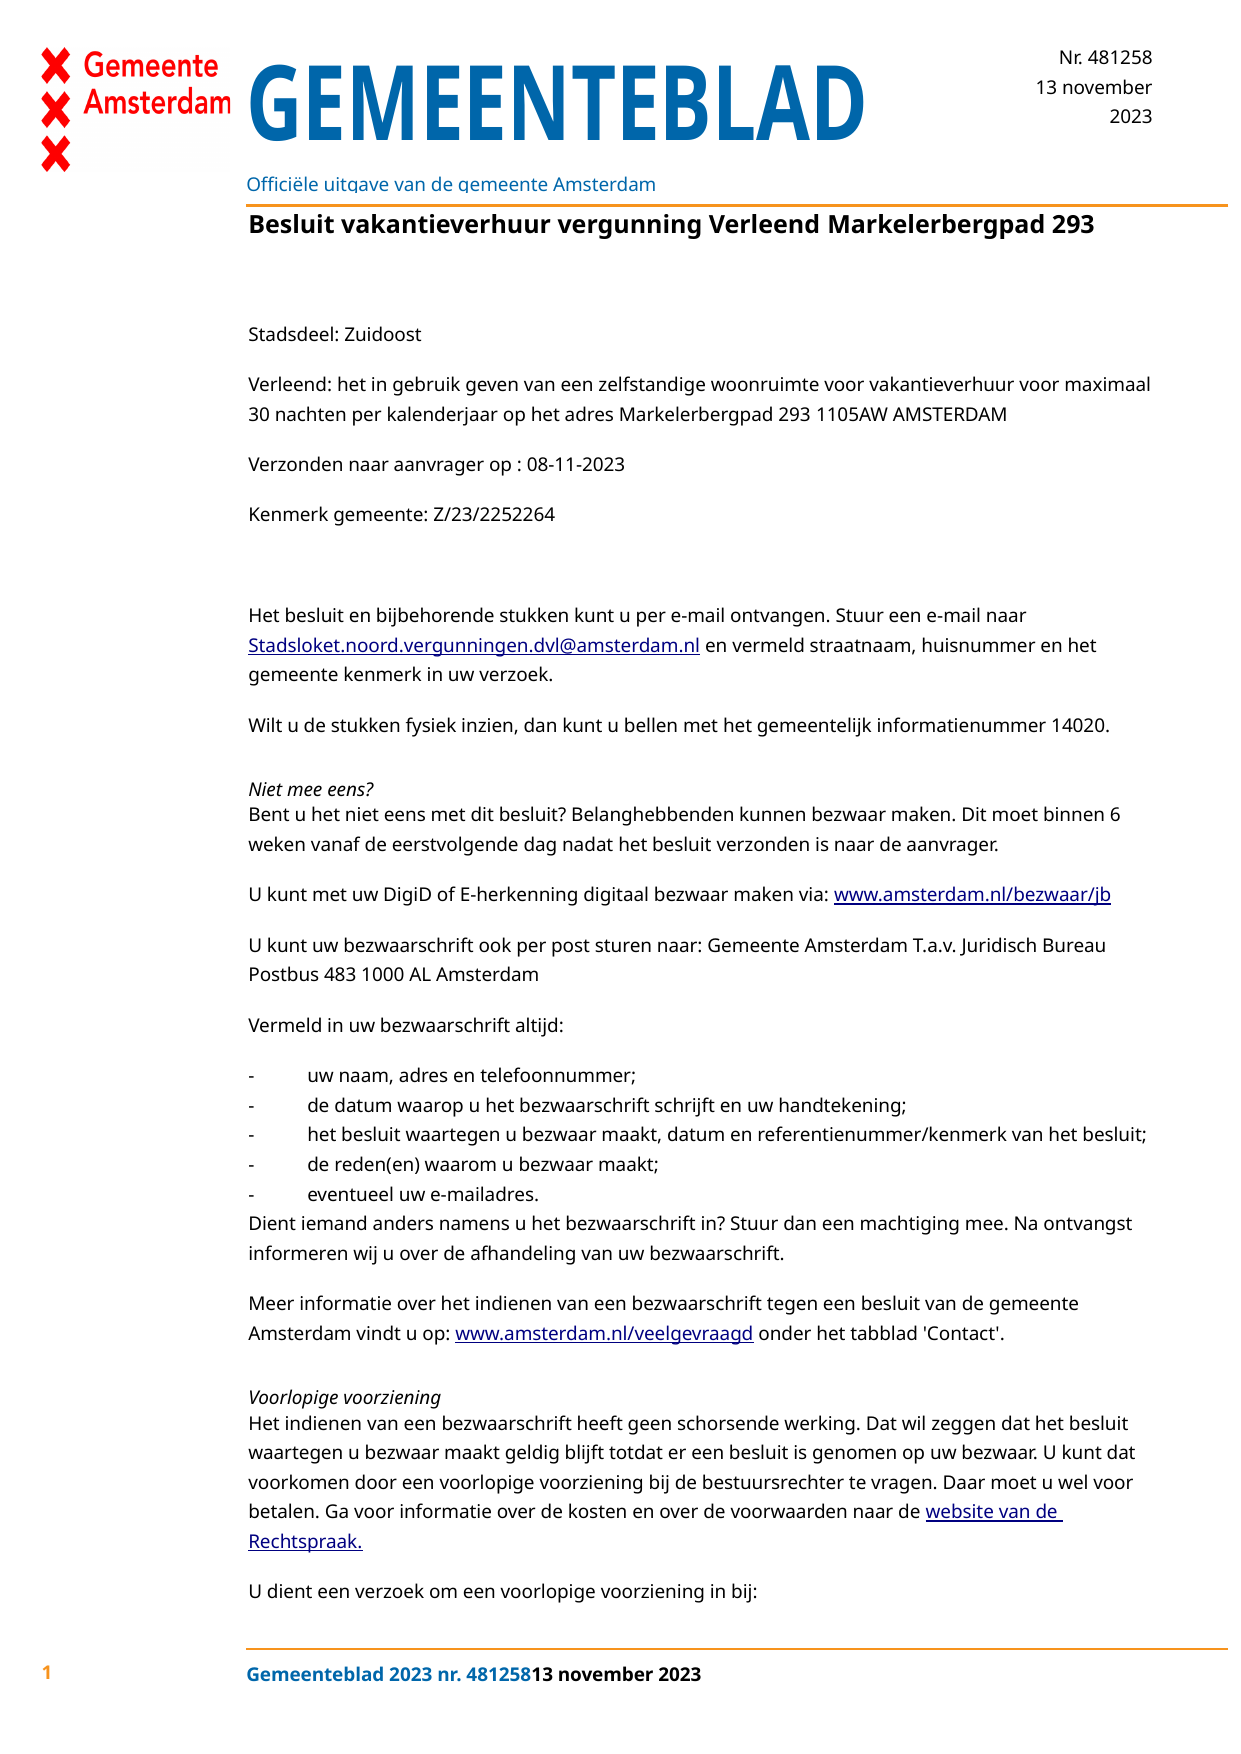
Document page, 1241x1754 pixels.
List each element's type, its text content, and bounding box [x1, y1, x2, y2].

list eventueel uw e-mailadres. [248, 1181, 1152, 1207]
text Verzonden naar aanvrager op : 08-11-2023 [248, 451, 1152, 477]
text Het besluit en bijbehorende stukken kunt u per e-mail ontvangen. Stuur een e-mail naar Stadsloket.noord.vergunningen.dvl@amsterdam.nl en vermeld straatnaam, huisnummer en het gemeente kenmerk in uw verzoek. [248, 602, 1152, 687]
list het besluit waartegen u bezwaar maakt, datum en referentienummer/kenmerk van het besluit; [248, 1122, 1152, 1147]
text Meer informatie over het indienen van een bezwaarschrift tegen een besluit van de gemeente Amsterdam vindt u op: www.amsterdam.nl/veelgevraagd onder het tabblad 'Contact'. [248, 1290, 1152, 1346]
text Stadsdeel: Zuidoost [248, 321, 1152, 346]
text Bent u het niet eens met dit besluit? Belanghebbenden kunnen bezwaar maken. Dit moet binnen 6 weken vanaf de eerstvolgende dag nadat het besluit verzonden is naar de aanvrager. [248, 802, 1152, 857]
text Dient iemand anders namens u het bezwaarschrift in? Stuur dan een machtiging mee. Na ontvangst informeren wij u over de afhandeling van uw bezwaarschrift. [248, 1210, 1152, 1266]
list de reden(en) waarom u bezwaar maakt; [248, 1151, 1152, 1177]
text U dient een verzoek om een voorlopige voorziening in bij: [248, 1578, 1152, 1604]
text Besluit vakantieverhuur vergunning Verleend Markelerbergpad 293 [248, 207, 1152, 241]
text Niet mee eens? [248, 776, 1152, 802]
list de datum waarop u het bezwaarschrift schrijft en uw handtekening; [248, 1092, 1152, 1118]
text Verleend: het in gebruik geven van een zelfstandige woonruimte voor vakantieverhuur voor maximaal 30 nachten per kalenderjaar op het adres Markelerbergpad 293 1105AW AMSTERDAM [248, 371, 1152, 426]
text Vermeld in uw bezwaarschrift altijd: [248, 1012, 1152, 1038]
picture [41, 47, 231, 172]
text Kenmerk gemeente: Z/23/2252264 [248, 502, 1152, 527]
text U kunt met uw DigiD of E-herkenning digitaal bezwaar maken via: www.amsterdam.nl/bezwaar/jb [248, 882, 1152, 907]
text Het indienen van een bezwaarschrift heeft geen schorsende werking. Dat wil zeggen dat het besluit waartegen u bezwaar maakt geldig blijft totdat er een besluit is genomen op uw bezwaar. U kunt dat voorkomen door een voorlopige voorziening bij de bestuursrechter te vragen. Daar moet u wel voor betalen. Ga voor informatie over de kosten en over de voorwaarden naar de website van de Rechtspraak. [248, 1410, 1152, 1554]
text U kunt uw bezwaarschrift ook per post sturen naar: Gemeente Amsterdam T.a.v. Juridisch Bureau Postbus 483 1000 AL Amsterdam [248, 932, 1152, 987]
text Wilt u de stukken fysiek inzien, dan kunt u bellen met het gemeentelijk informatienummer 14020. [248, 712, 1152, 738]
text Voorlopige voorziening [248, 1384, 1152, 1410]
list uw naam, adres en telefoonnummer; [248, 1062, 1152, 1088]
